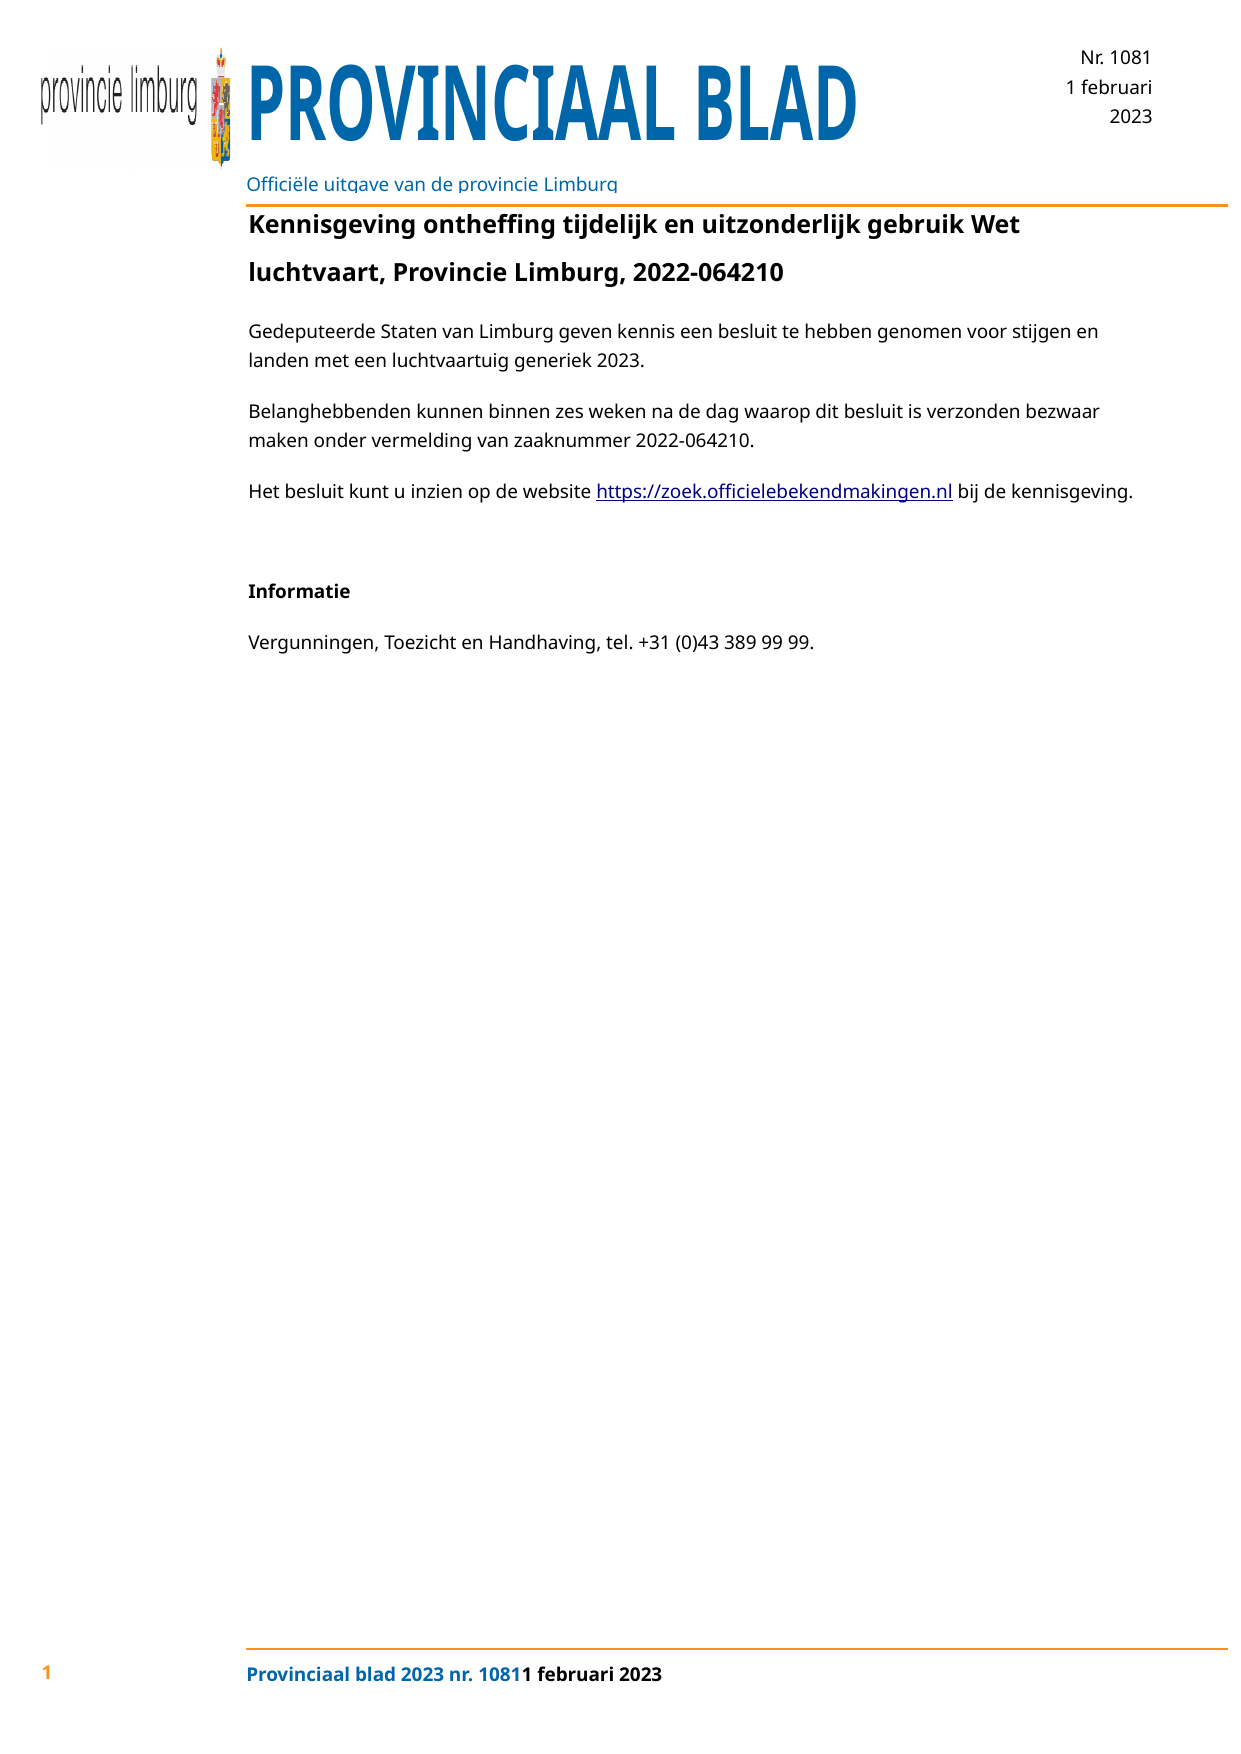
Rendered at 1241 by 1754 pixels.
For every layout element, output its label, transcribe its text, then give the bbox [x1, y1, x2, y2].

text Kennisgeving ontheffing tijdelijk en uitzonderlijk gebruik Wet luchtvaart, Provincie Limburg, 2022-064210 [248, 207, 1152, 288]
text Belanghebbenden kunnen binnen zes weken na de dag waarop dit besluit is verzonden bezwaar maken onder vermelding van zaaknummer 2022-064210. [248, 398, 1152, 453]
text Informatie [248, 579, 1152, 604]
text Vergunningen, Toezicht en Handhaving, tel. +31 (0)43 389 99 99. [248, 629, 1152, 655]
picture [41, 47, 231, 172]
text Gedeputeerde Staten van Limburg geven kennis een besluit te hebben genomen voor stijgen en landen met een luchtvaartuig generiek 2023. [248, 318, 1152, 373]
text Het besluit kunt u inzien op de website https://zoek.officielebekendmakingen.nl bij de kennisgeving. [248, 478, 1152, 504]
